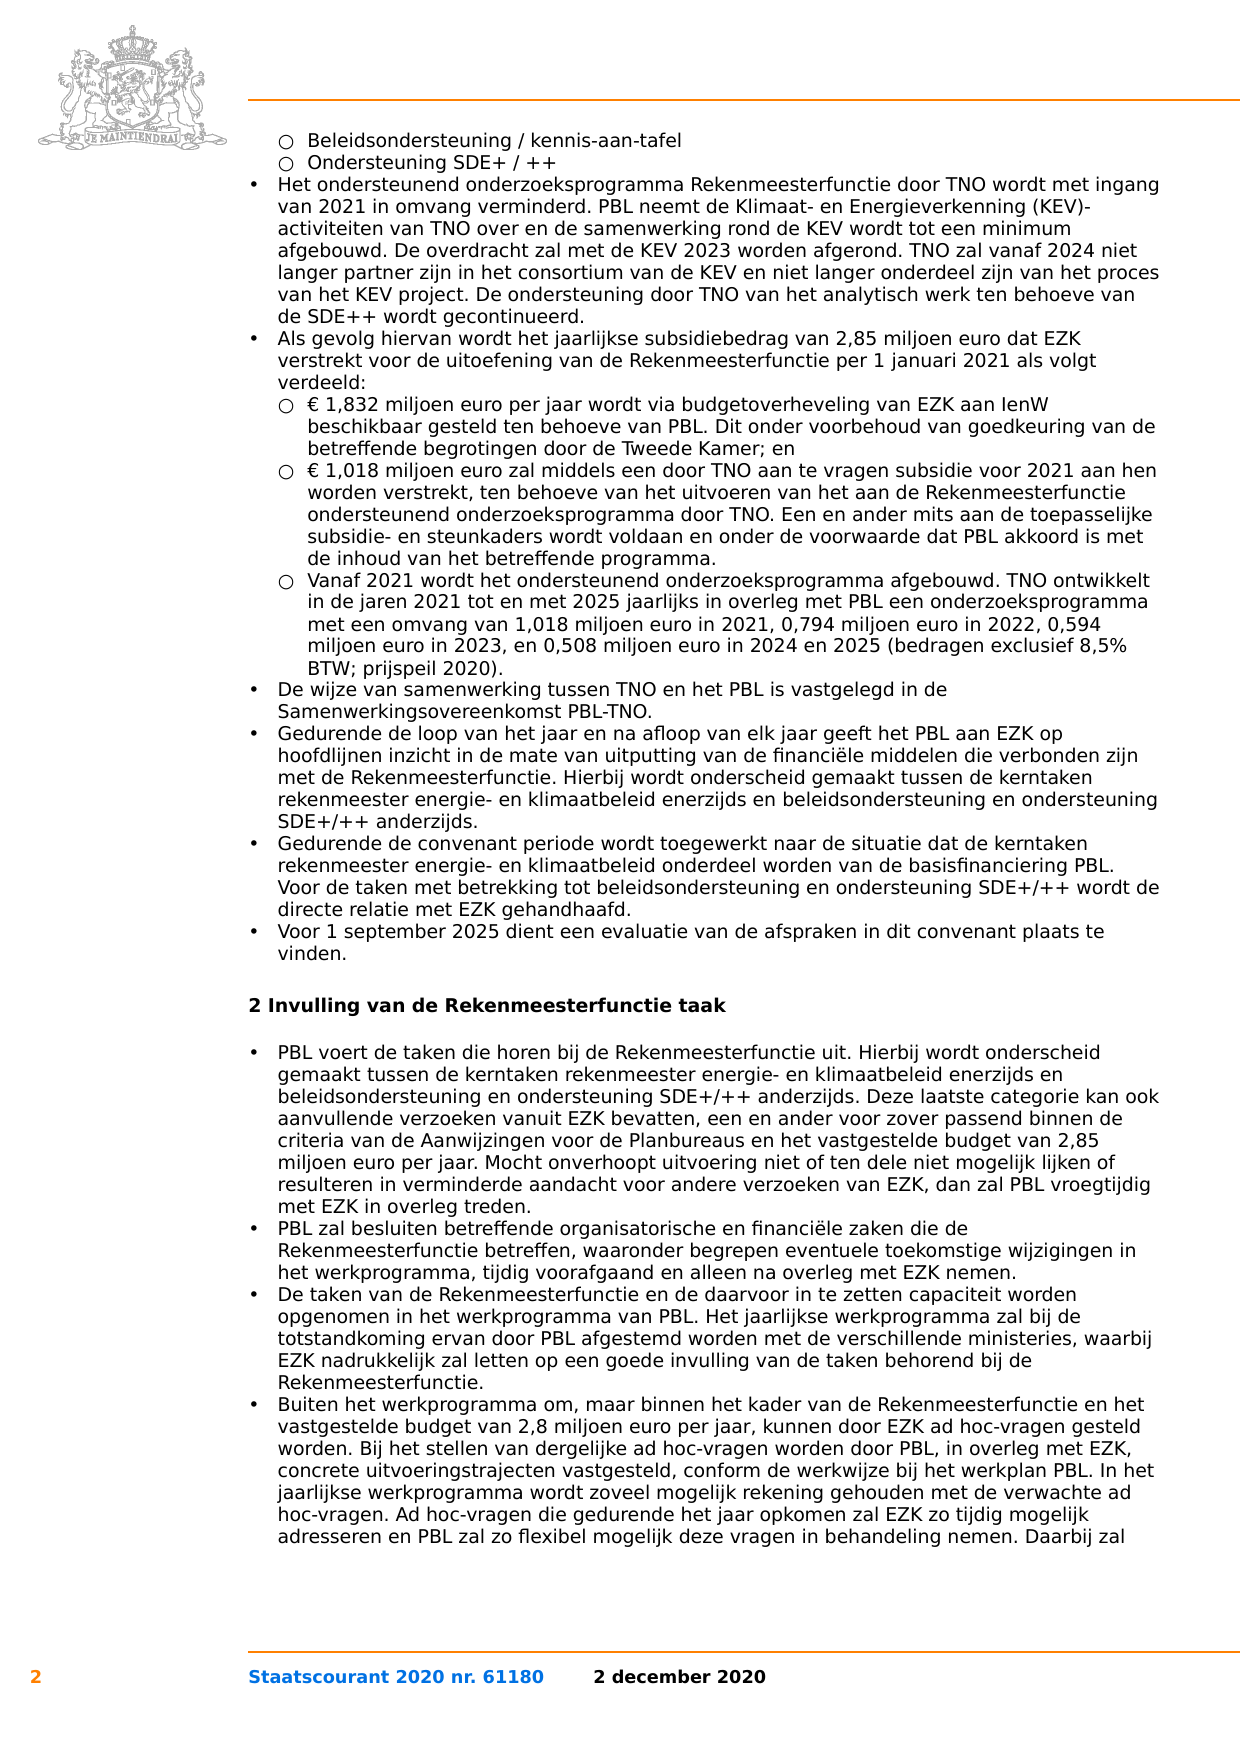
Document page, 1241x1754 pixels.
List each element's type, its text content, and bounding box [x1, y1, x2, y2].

text • De wijze van samenwerking tussen TNO en het PBL is vastgelegd in de Samenwerkingsovereenkomst PBL-TNO. [248, 679, 1163, 723]
text • Gedurende de loop van het jaar en na afloop van elk jaar geeft het PBL aan EZK op hoofdlijnen inzicht in de mate van uitputting van de financiële middelen die verbonden zijn met de Rekenmeesterfunctie. Hierbij wordt onderscheid gemaakt tussen de kerntaken rekenmeester energie- en klimaatbeleid enerzijds en beleidsondersteuning en ondersteuning SDE+/++ anderzijds. [248, 723, 1163, 833]
text ○ € 1,832 miljoen euro per jaar wordt via budgetoverheveling van EZK aan IenW beschikbaar gesteld ten behoeve van PBL. Dit onder voorbehoud van goedkeuring van de betreffende begrotingen door de Tweede Kamer; en [278, 394, 1163, 459]
text • PBL zal besluiten betreffende organisatorische en financiële zaken die de Rekenmeesterfunctie betreffen, waaronder begrepen eventuele toekomstige wijzigingen in het werkprogramma, tijdig voorafgaand en alleen na overleg met EZK nemen. [248, 1218, 1163, 1284]
picture [38, 25, 227, 150]
text • Voor 1 september 2025 dient een evaluatie van de afspraken in dit convenant plaats te vinden. [248, 921, 1163, 965]
text ○ € 1,018 miljoen euro zal middels een door TNO aan te vragen subsidie voor 2021 aan hen worden verstrekt, ten behoeve van het uitvoeren van het aan de Rekenmeesterfunctie ondersteunend onderzoeksprogramma door TNO. Een en ander mits aan de toepasselijke subsidie- en steunkaders wordt voldaan en onder de voorwaarde dat PBL akkoord is met de inhoud van het betreffende programma. [278, 459, 1163, 569]
text • Buiten het werkprogramma om, maar binnen het kader van de Rekenmeesterfunctie en het vastgestelde budget van 2,8 miljoen euro per jaar, kunnen door EZK ad hoc-vragen gesteld worden. Bij het stellen van dergelijke ad hoc-vragen worden door PBL, in overleg met EZK, concrete uitvoeringstrajecten vastgesteld, conform de werkwijze bij het werkplan PBL. In het jaarlijkse werkprogramma wordt zoveel mogelijk rekening gehouden met de verwachte ad hoc-vragen. Ad hoc-vragen die gedurende het jaar opkomen zal EZK zo tijdig mogelijk adresseren en PBL zal zo flexibel mogelijk deze vragen in behandeling nemen. Daarbij zal [248, 1394, 1163, 1548]
text • De taken van de Rekenmeesterfunctie en de daarvoor in te zetten capaciteit worden opgenomen in het werkprogramma van PBL. Het jaarlijkse werkprogramma zal bij de totstandkoming ervan door PBL afgestemd worden met de verschillende ministeries, waarbij EZK nadrukkelijk zal letten op een goede invulling van de taken behorend bij de Rekenmeesterfunctie. [248, 1284, 1163, 1394]
text • Het ondersteunend onderzoeksprogramma Rekenmeesterfunctie door TNO wordt met ingang van 2021 in omvang verminderd. PBL neemt de Klimaat- en Energieverkenning (KEV)-activiteiten van TNO over en de samenwerking rond de KEV wordt tot een minimum afgebouwd. De overdracht zal met de KEV 2023 worden afgerond. TNO zal vanaf 2024 niet langer partner zijn in het consortium van de KEV en niet langer onderdeel zijn van het proces van het KEV project. De ondersteuning door TNO van het analytisch werk ten behoeve van de SDE++ wordt gecontinueerd. [248, 174, 1163, 328]
text ○ Beleidsondersteuning / kennis-aan-tafel [278, 130, 1163, 152]
text ○ Vanaf 2021 wordt het ondersteunend onderzoeksprogramma afgebouwd. TNO ontwikkelt in de jaren 2021 tot en met 2025 jaarlijks in overleg met PBL een onderzoeksprogramma met een omvang van 1,018 miljoen euro in 2021, 0,794 miljoen euro in 2022, 0,594 miljoen euro in 2023, en 0,508 miljoen euro in 2024 en 2025 (bedragen exclusief 8,5% BTW; prijspeil 2020). [278, 569, 1163, 679]
text ○ Ondersteuning SDE+ / ++ [278, 152, 1163, 174]
text • PBL voert de taken die horen bij de Rekenmeesterfunctie uit. Hierbij wordt onderscheid gemaakt tussen de kerntaken rekenmeester energie- en klimaatbeleid enerzijds en beleidsondersteuning en ondersteuning SDE+/++ anderzijds. Deze laatste categorie kan ook aanvullende verzoeken vanuit EZK bevatten, een en ander voor zover passend binnen de criteria van de Aanwijzingen voor de Planbureaus en het vastgestelde budget van 2,85 miljoen euro per jaar. Mocht onverhoopt uitvoering niet of ten dele niet mogelijk lijken of resulteren in verminderde aandacht voor andere verzoeken van EZK, dan zal PBL vroegtijdig met EZK in overleg treden. [248, 1042, 1163, 1218]
text • Als gevolg hiervan wordt het jaarlijkse subsidiebedrag van 2,85 miljoen euro dat EZK verstrekt voor de uitoefening van de Rekenmeesterfunctie per 1 januari 2021 als volgt verdeeld: [248, 328, 1163, 394]
subtitle 2 Invulling van de Rekenmeesterfunctie taak [248, 995, 1163, 1017]
text • Gedurende de convenant periode wordt toegewerkt naar de situatie dat de kerntaken rekenmeester energie- en klimaatbeleid onderdeel worden van de basisfinanciering PBL. Voor de taken met betrekking tot beleidsondersteuning en ondersteuning SDE+/++ wordt de directe relatie met EZK gehandhaafd. [248, 833, 1163, 921]
